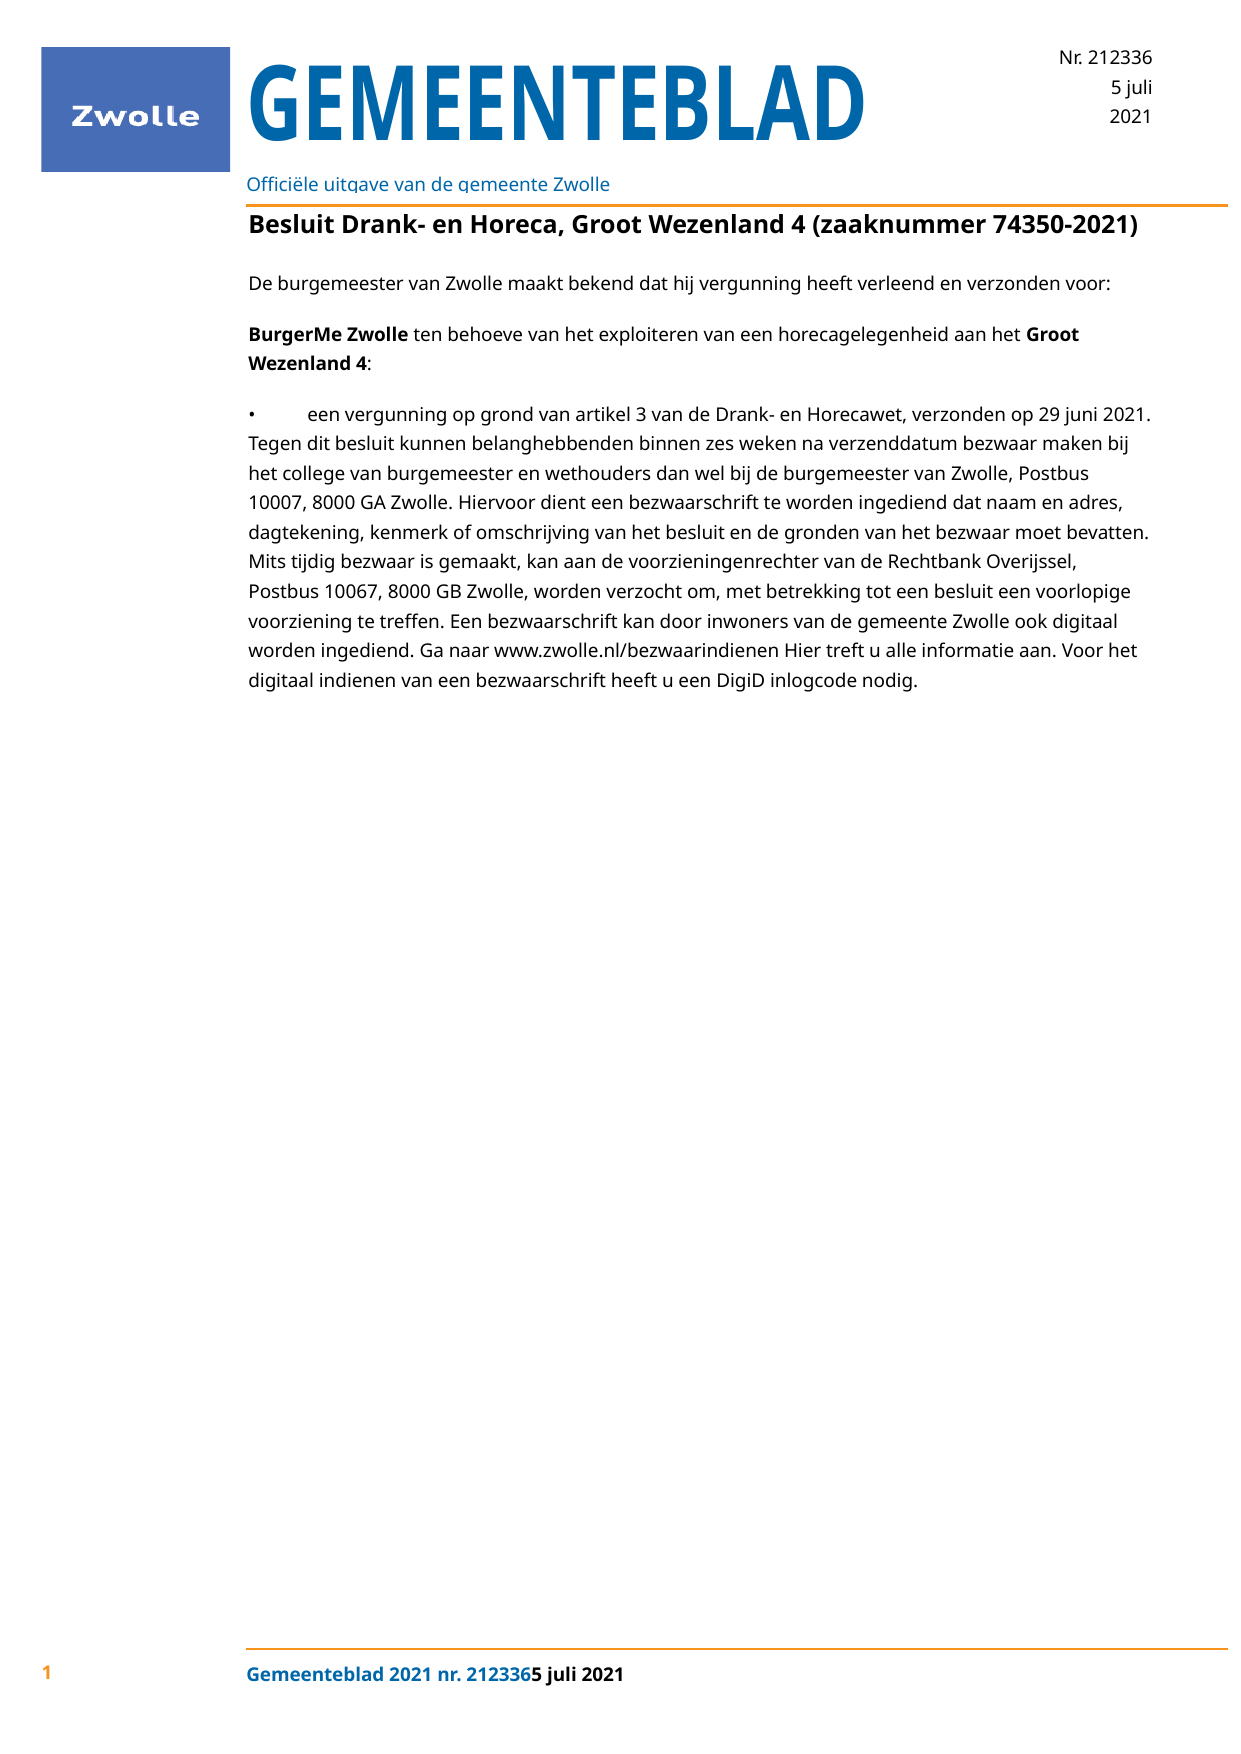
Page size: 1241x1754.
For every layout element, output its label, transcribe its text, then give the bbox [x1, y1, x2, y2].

picture [41, 47, 231, 172]
text BurgerMe Zwolle ten behoeve van het exploiteren van een horecagelegenheid aan het Groot Wezenland 4: [248, 321, 1152, 376]
text De burgemeester van Zwolle maakt bekend dat hij vergunning heeft verleend en verzonden voor: [248, 270, 1152, 296]
text Tegen dit besluit kunnen belanghebbenden binnen zes weken na verzenddatum bezwaar maken bij het college van burgemeester en wethouders dan wel bij de burgemeester van Zwolle, Postbus 10007, 8000 GA Zwolle. Hiervoor dient een bezwaarschrift te worden ingediend dat naam en adres, dagtekening, kenmerk of omschrijving van het besluit en de gronden van het bezwaar moet bevatten. Mits tijdig bezwaar is gemaakt, kan aan de voorzieningenrechter van de Rechtbank Overijssel, Postbus 10067, 8000 GB Zwolle, worden verzocht om, met betrekking tot een besluit een voorlopige voorziening te treffen. Een bezwaarschrift kan door inwoners van de gemeente Zwolle ook digitaal worden ingediend. Ga naar www.zwolle.nl/bezwaarindienen Hier treft u alle informatie aan. Voor het digitaal indienen van een bezwaarschrift heeft u een DigiD inlogcode nodig. [248, 430, 1152, 693]
text Besluit Drank- en Horeca, Groot Wezenland 4 (zaaknummer 74350-2021) [248, 207, 1152, 241]
list een vergunning op grond van artikel 3 van de Drank- en Horecawet, verzonden op 29 juni 2021. [248, 401, 1152, 426]
